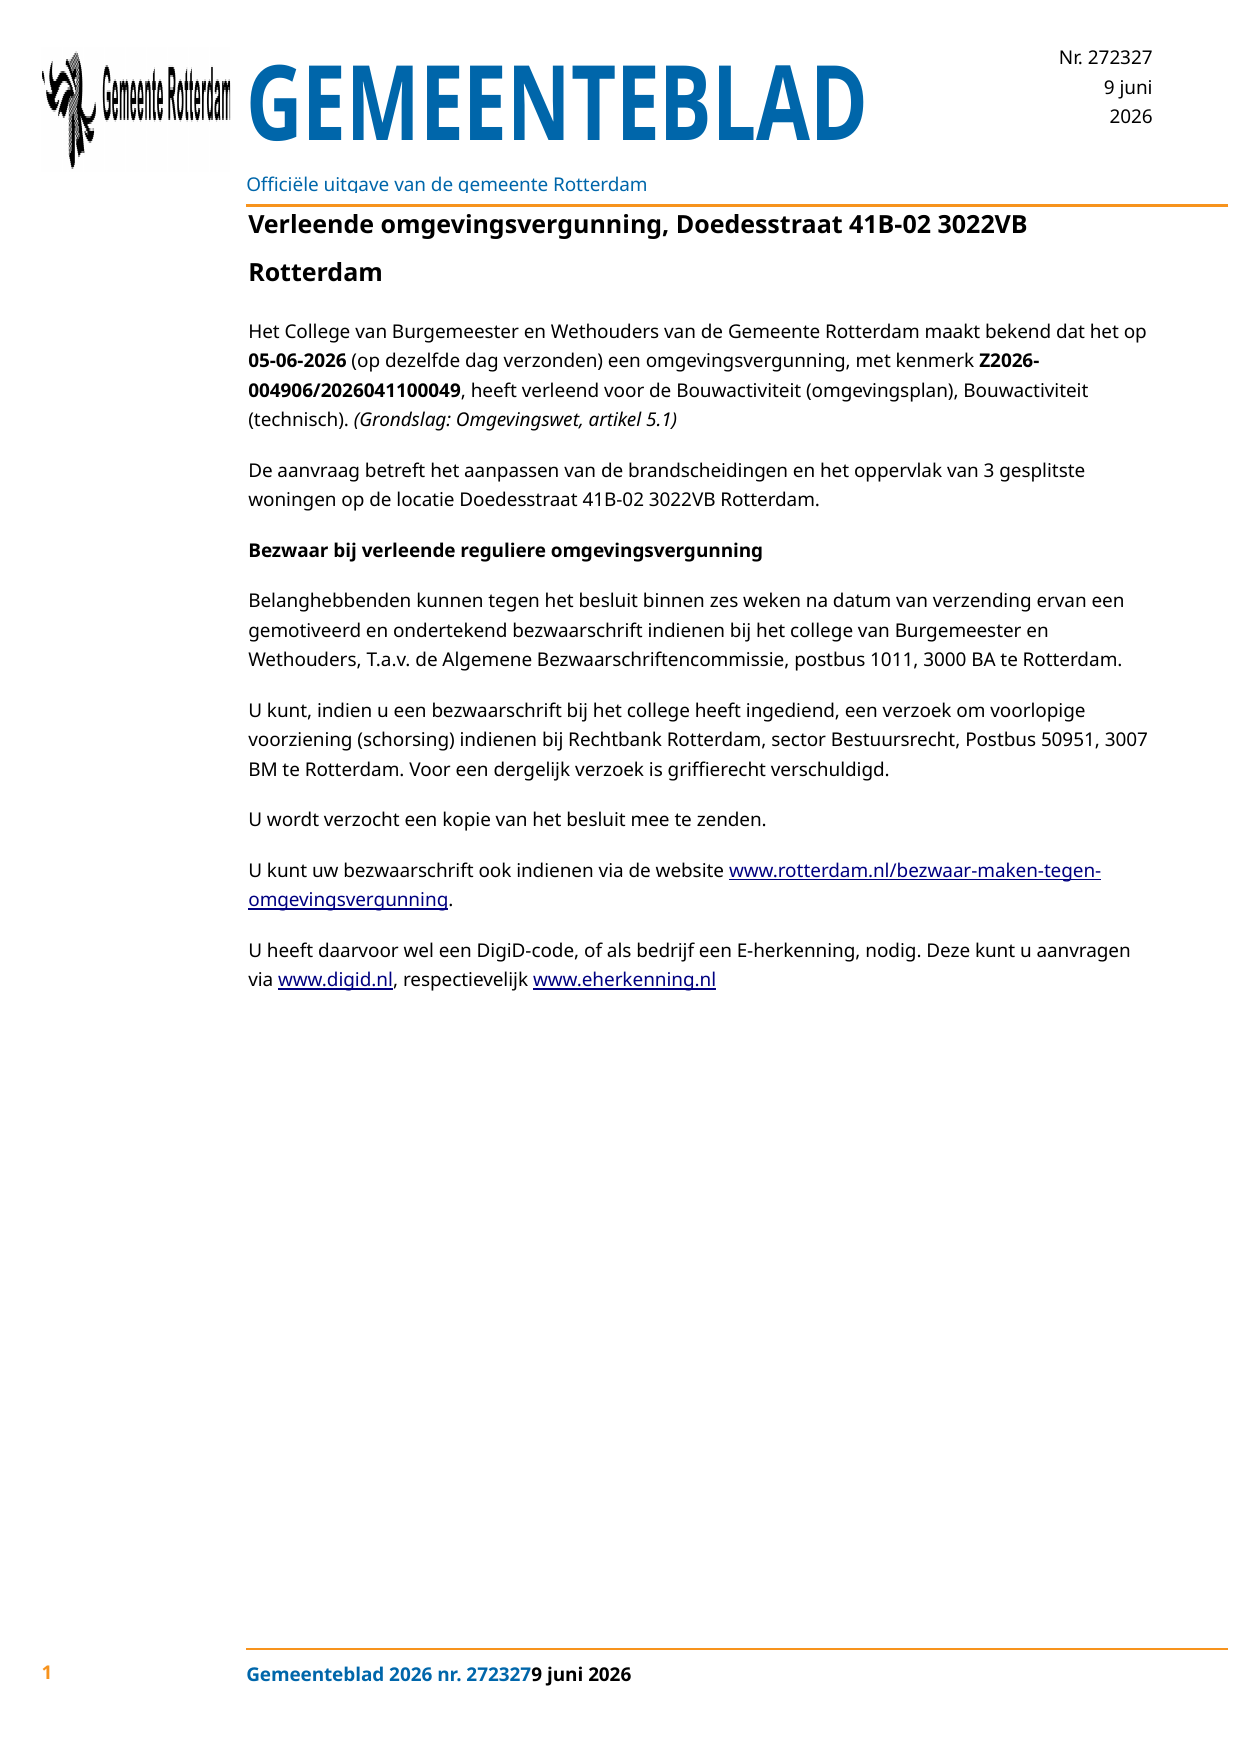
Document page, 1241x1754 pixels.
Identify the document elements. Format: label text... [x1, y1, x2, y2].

text U heeft daarvoor wel een DigiD-code, of als bedrijf een E-herkenning, nodig. Deze kunt u aanvragen via www.digid.nl, respectievelijk www.eherkenning.nl [248, 937, 1152, 992]
text Verleende omgevingsvergunning, Doedesstraat 41B-02 3022VB Rotterdam [248, 207, 1152, 288]
text U kunt, indien u een bezwaarschrift bij het college heeft ingediend, een verzoek om voorlopige voorziening (schorsing) indienen bij Rechtbank Rotterdam, sector Bestuursrecht, Postbus 50951, 3007 BM te Rotterdam. Voor een dergelijk verzoek is griffierecht verschuldigd. [248, 697, 1152, 782]
text U kunt uw bezwaarschrift ook indienen via de website www.rotterdam.nl/bezwaar-maken-tegen-omgevingsvergunning. [248, 857, 1152, 912]
text De aanvraag betreft het aanpassen van de brandscheidingen en het oppervlak van 3 gesplitste woningen op de locatie Doedesstraat 41B-02 3022VB Rotterdam. [248, 457, 1152, 512]
text Bezwaar bij verleende reguliere omgevingsvergunning [248, 537, 1152, 563]
text U wordt verzocht een kopie van het besluit mee te zenden. [248, 807, 1152, 832]
text Het College van Burgemeester en Wethouders van de Gemeente Rotterdam maakt bekend dat het op 05-06-2026 (op dezelfde dag verzonden) een omgevingsvergunning, met kenmerk Z2026-004906/2026041100049, heeft verleend voor de Bouwactiviteit (omgevingsplan), Bouwactiviteit (technisch). (Grondslag: Omgevingswet, artikel 5.1) [248, 318, 1152, 432]
picture [41, 47, 231, 172]
text Belanghebbenden kunnen tegen het besluit binnen zes weken na datum van verzending ervan een gemotiveerd en ondertekend bezwaarschrift indienen bij het college van Burgemeester en Wethouders, T.a.v. de Algemene Bezwaarschriftencommissie, postbus 1011, 3000 BA te Rotterdam. [248, 587, 1152, 672]
